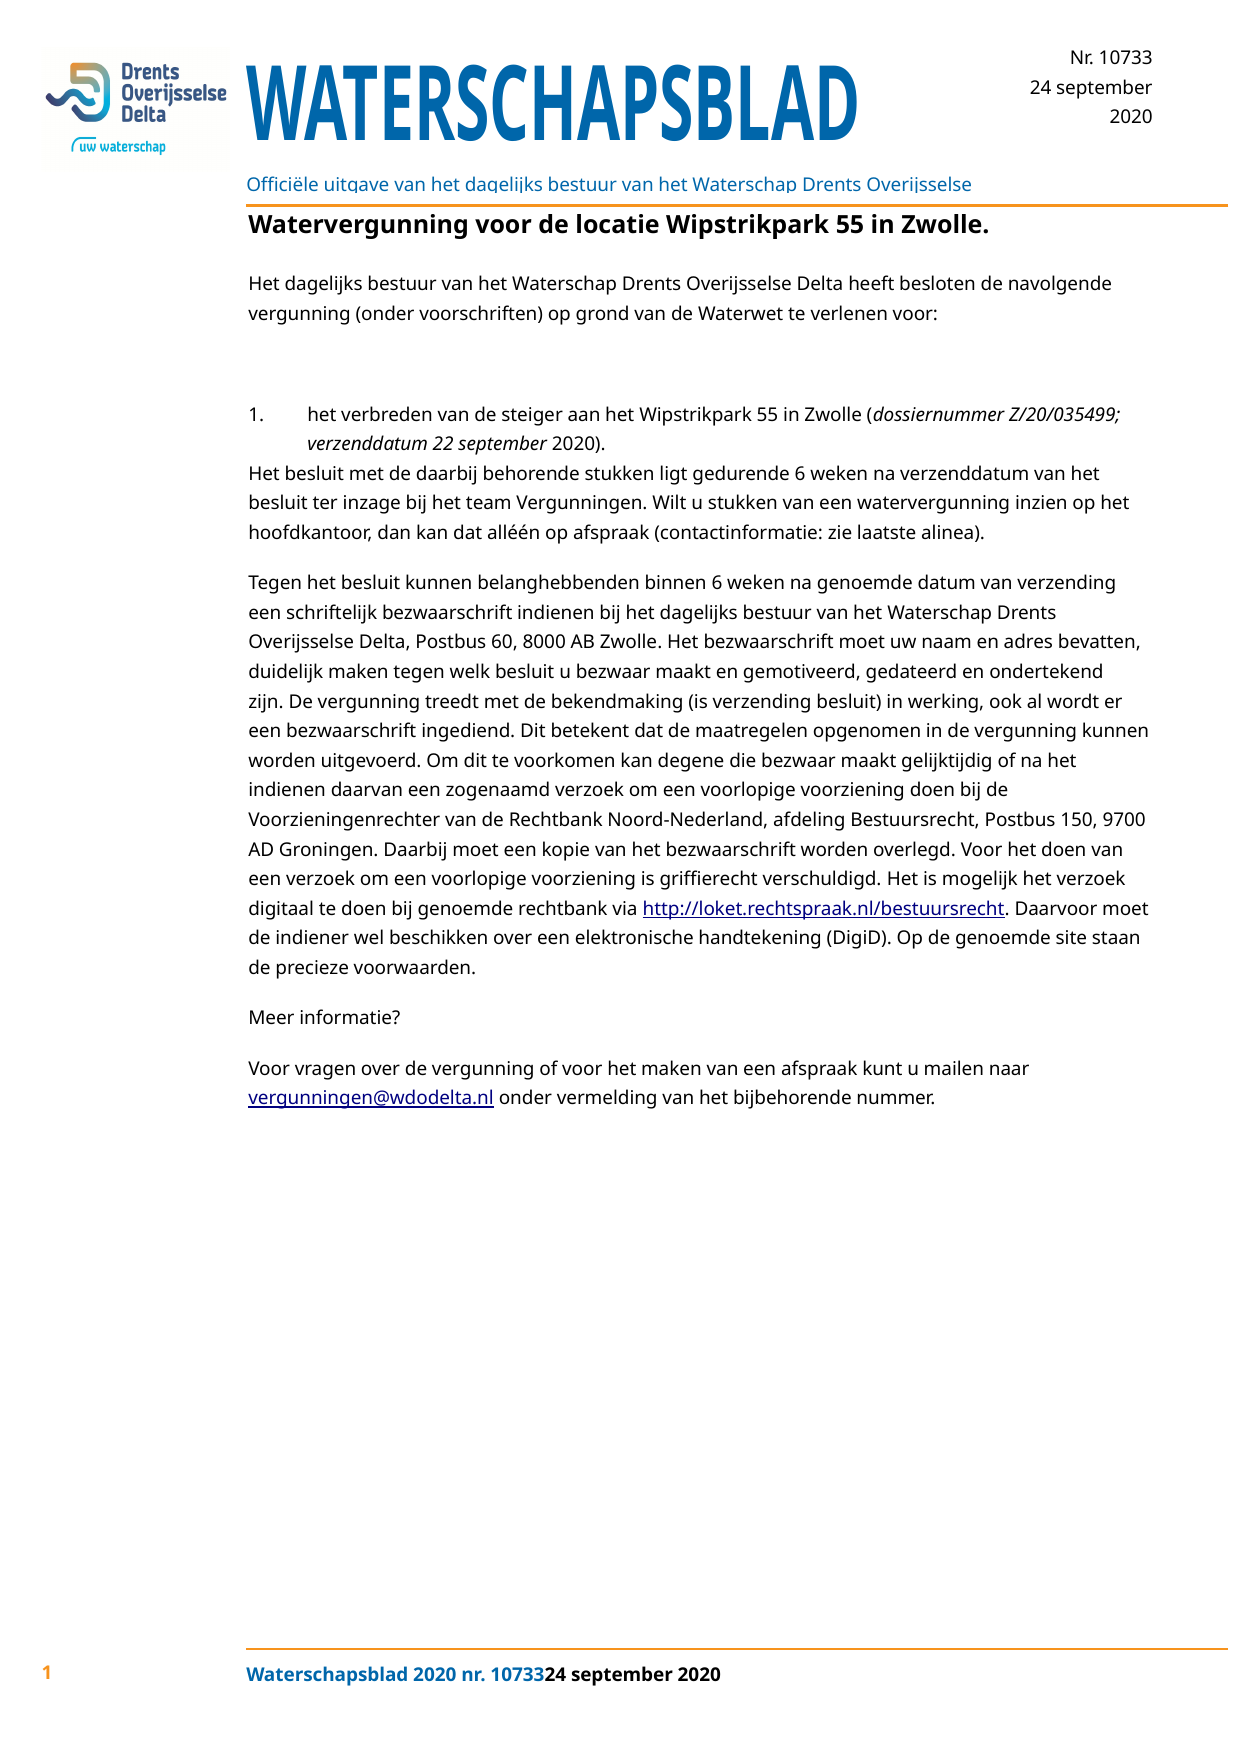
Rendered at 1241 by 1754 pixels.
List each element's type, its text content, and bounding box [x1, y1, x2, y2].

text Tegen het besluit kunnen belanghebbenden binnen 6 weken na genoemde datum van verzending een schriftelijk bezwaarschrift indienen bij het dagelijks bestuur van het Waterschap Drents Overijsselse Delta, Postbus 60, 8000 AB Zwolle. Het bezwaarschrift moet uw naam en adres bevatten, duidelijk maken tegen welk besluit u bezwaar maakt en gemotiveerd, gedateerd en ondertekend zijn. De vergunning treedt met de bekendmaking (is verzending besluit) in werking, ook al wordt er een bezwaarschrift ingediend. Dit betekent dat de maatregelen opgenomen in de vergunning kunnen worden uitgevoerd. Om dit te voorkomen kan degene die bezwaar maakt gelijktijdig of na het indienen daarvan een zogenaamd verzoek om een voorlopige voorziening doen bij de Voorzieningenrechter van de Rechtbank Noord-Nederland, afdeling Bestuursrecht, Postbus 150, 9700 AD Groningen. Daarbij moet een kopie van het bezwaarschrift worden overlegd. Voor het doen van een verzoek om een voorlopige voorziening is griffierecht verschuldigd. Het is mogelijk het verzoek digitaal te doen bij genoemde rechtbank via http://loket.rechtspraak.nl/bestuursrecht. Daarvoor moet de indiener wel beschikken over een elektronische handtekening (DigiD). Op de genoemde site staan de precieze voorwaarden. [248, 569, 1152, 980]
text Watervergunning voor de locatie Wipstrikpark 55 in Zwolle. [248, 207, 1152, 241]
text Het besluit met de daarbij behorende stukken ligt gedurende 6 weken na verzenddatum van het besluit ter inzage bij het team Vergunningen. Wilt u stukken van een watervergunning inzien op het hoofdkantoor, dan kan dat alléén op afspraak (contactinformatie: zie laatste alinea). [248, 460, 1152, 545]
text Het dagelijks bestuur van het Waterschap Drents Overijsselse Delta heeft besloten de navolgende vergunning (onder voorschriften) op grond van de Waterwet te verlenen voor: [248, 270, 1152, 326]
text Meer informatie? [248, 1004, 1152, 1030]
text Voor vragen over de vergunning of voor het maken van een afspraak kunt u mailen naar vergunningen@wdodelta.nl onder vermelding van het bijbehorende nummer. [248, 1055, 1152, 1110]
list het verbreden van de steiger aan het Wipstrikpark 55 in Zwolle (dossiernummer Z/20/035499; verzenddatum 22 september 2020). [248, 401, 1152, 456]
picture [41, 47, 231, 172]
